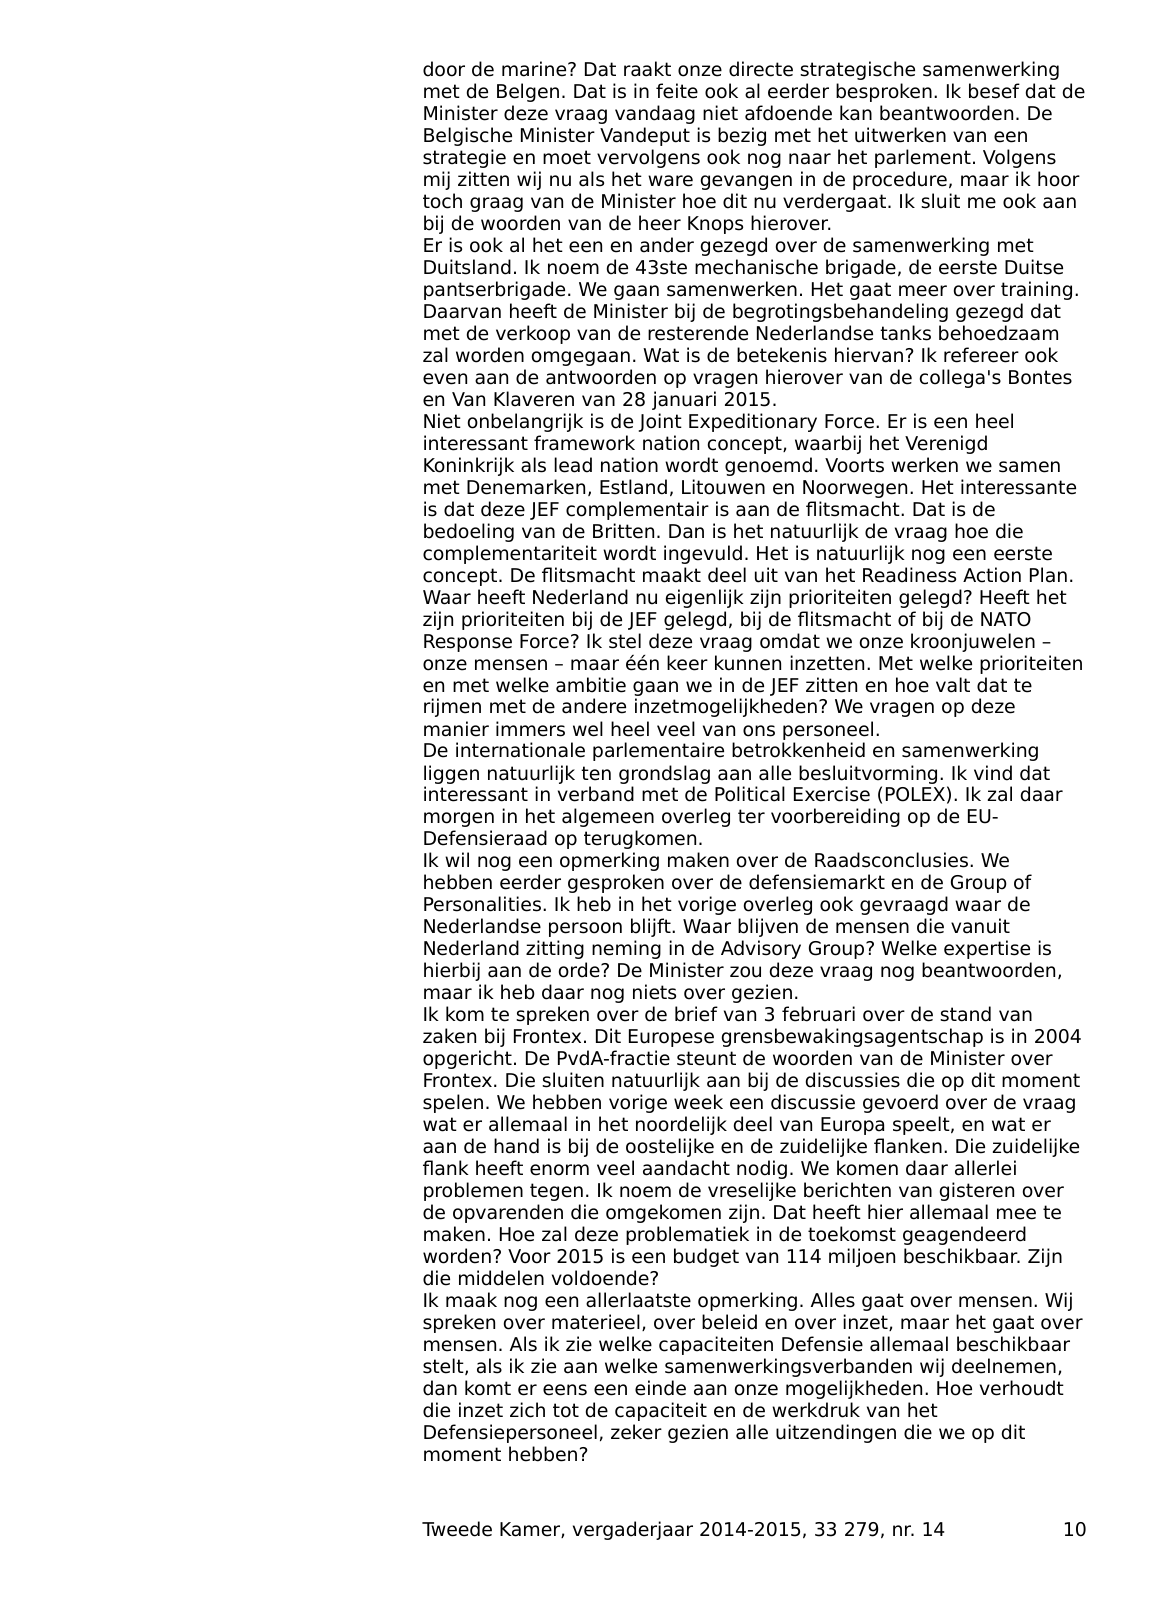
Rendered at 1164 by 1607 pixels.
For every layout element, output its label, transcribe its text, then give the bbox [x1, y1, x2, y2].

text Ik maak nog een allerlaatste opmerking. Alles gaat over mensen. Wij spreken over materieel, over beleid en over inzet, maar het gaat over mensen. Als ik zie welke capaciteiten Defensie allemaal beschikbaar stelt, als ik zie aan welke samenwerkingsverbanden wij deelnemen, dan komt er eens een einde aan onze mogelijkheden. Hoe verhoudt die inzet zich tot de capaciteit en de werkdruk van het Defensiepersoneel, zeker gezien alle uitzendingen die we op dit moment hebben? [422, 1290, 1087, 1466]
text Er is ook al het een en ander gezegd over de samenwerking met Duitsland. Ik noem de 43ste mechanische brigade, de eerste Duitse pantserbrigade. We gaan samenwerken. Het gaat meer over training. Daarvan heeft de Minister bij de begrotingsbehandeling gezegd dat met de verkoop van de resterende Nederlandse tanks behoedzaam zal worden omgegaan. Wat is de betekenis hiervan? Ik refereer ook even aan de antwoorden op vragen hierover van de collega's Bontes en Van Klaveren van 28 januari 2015. [422, 235, 1087, 411]
text door de marine? Dat raakt onze directe strategische samenwerking met de Belgen. Dat is in feite ook al eerder besproken. Ik besef dat de Minister deze vraag vandaag niet afdoende kan beantwoorden. De Belgische Minister Vandeput is bezig met het uitwerken van een strategie en moet vervolgens ook nog naar het parlement. Volgens mij zitten wij nu als het ware gevangen in de procedure, maar ik hoor toch graag van de Minister hoe dit nu verdergaat. Ik sluit me ook aan bij de woorden van de heer Knops hierover. [422, 59, 1087, 235]
text Niet onbelangrijk is de Joint Expeditionary Force. Er is een heel interessant framework nation concept, waarbij het Verenigd Koninkrijk als lead nation wordt genoemd. Voorts werken we samen met Denemarken, Estland, Litouwen en Noorwegen. Het interessante is dat deze JEF complementair is aan de flitsmacht. Dat is de bedoeling van de Britten. Dan is het natuurlijk de vraag hoe die complementariteit wordt ingevuld. Het is natuurlijk nog een eerste concept. De flitsmacht maakt deel uit van het Readiness Action Plan. Waar heeft Nederland nu eigenlijk zijn prioriteiten gelegd? Heeft het zijn prioriteiten bij de JEF gelegd, bij de flitsmacht of bij de NATO Response Force? Ik stel deze vraag omdat we onze kroonjuwelen – onze mensen – maar één keer kunnen inzetten. Met welke prioriteiten en met welke ambitie gaan we in de JEF zitten en hoe valt dat te rijmen met de andere inzetmogelijkheden? We vragen op deze manier immers wel heel veel van ons personeel. [422, 411, 1087, 740]
text Ik kom te spreken over de brief van 3 februari over de stand van zaken bij Frontex. Dit Europese grensbewakingsagentschap is in 2004 opgericht. De PvdA-fractie steunt de woorden van de Minister over Frontex. Die sluiten natuurlijk aan bij de discussies die op dit moment spelen. We hebben vorige week een discussie gevoerd over de vraag wat er allemaal in het noordelijk deel van Europa speelt, en wat er aan de hand is bij de oostelijke en de zuidelijke flanken. Die zuidelijke flank heeft enorm veel aandacht nodig. We komen daar allerlei problemen tegen. Ik noem de vreselijke berichten van gisteren over de opvarenden die omgekomen zijn. Dat heeft hier allemaal mee te maken. Hoe zal deze problematiek in de toekomst geagendeerd worden? Voor 2015 is een budget van 114 miljoen beschikbaar. Zijn die middelen voldoende? [422, 1004, 1087, 1290]
text De internationale parlementaire betrokkenheid en samenwerking liggen natuurlijk ten grondslag aan alle besluitvorming. Ik vind dat interessant in verband met de Political Exercise (POLEX). Ik zal daar morgen in het algemeen overleg ter voorbereiding op de EU-Defensieraad op terugkomen. [422, 740, 1087, 850]
text Ik wil nog een opmerking maken over de Raadsconclusies. We hebben eerder gesproken over de defensiemarkt en de Group of Personalities. Ik heb in het vorige overleg ook gevraagd waar de Nederlandse persoon blijft. Waar blijven de mensen die vanuit Nederland zitting neming in de Advisory Group? Welke expertise is hierbij aan de orde? De Minister zou deze vraag nog beantwoorden, maar ik heb daar nog niets over gezien. [422, 850, 1087, 1004]
